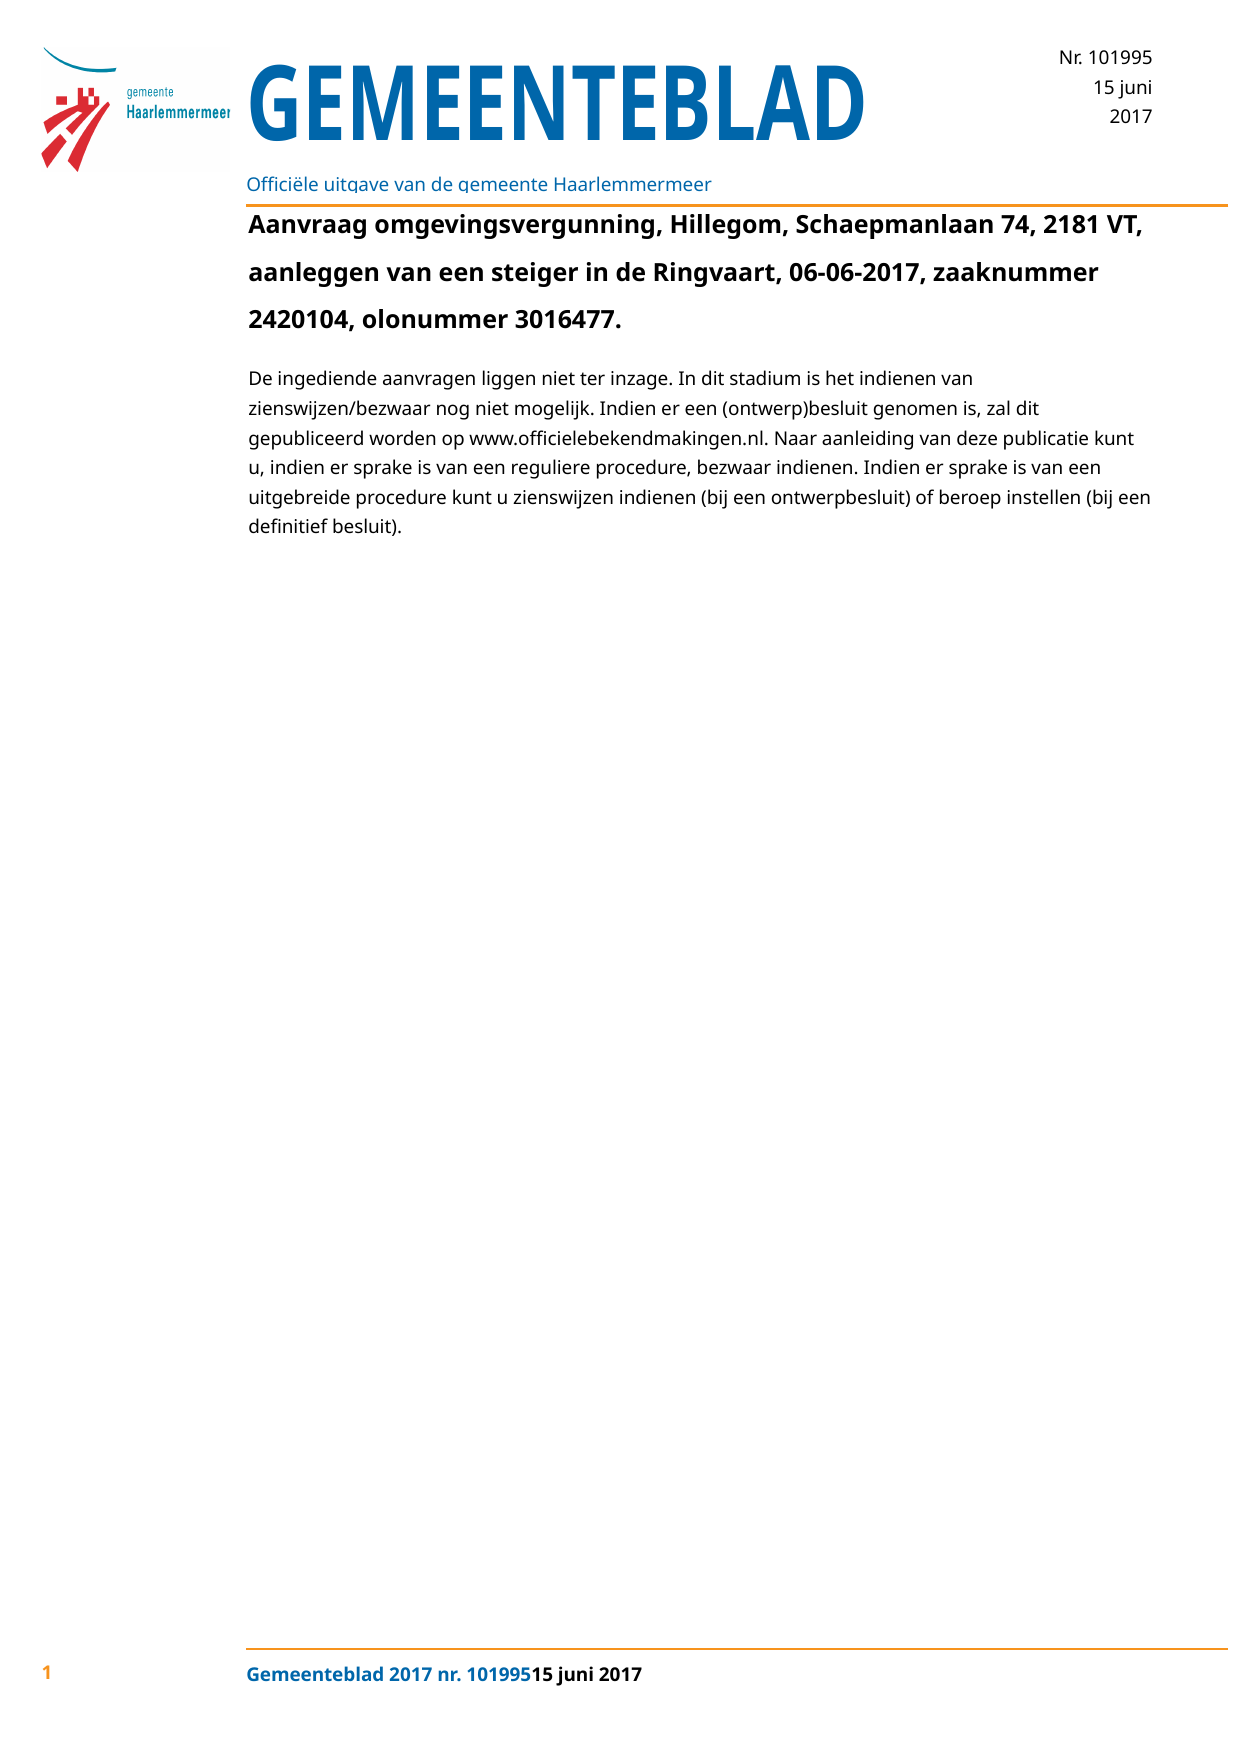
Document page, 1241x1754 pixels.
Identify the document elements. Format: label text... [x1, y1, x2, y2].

text Aanvraag omgevingsvergunning, Hillegom, Schaepmanlaan 74, 2181 VT, aanleggen van een steiger in de Ringvaart, 06-06-2017, zaaknummer 2420104, olonummer 3016477. [248, 207, 1152, 336]
picture [41, 47, 231, 172]
text De ingediende aanvragen liggen niet ter inzage. In dit stadium is het indienen van zienswijzen/bezwaar nog niet mogelijk. Indien er een (ontwerp)besluit genomen is, zal dit gepubliceerd worden op www.officielebekendmakingen.nl. Naar aanleiding van deze publicatie kunt u, indien er sprake is van een reguliere procedure, bezwaar indienen. Indien er sprake is van een uitgebreide procedure kunt u zienswijzen indienen (bij een ontwerpbesluit) of beroep instellen (bij een definitief besluit). [248, 366, 1152, 539]
